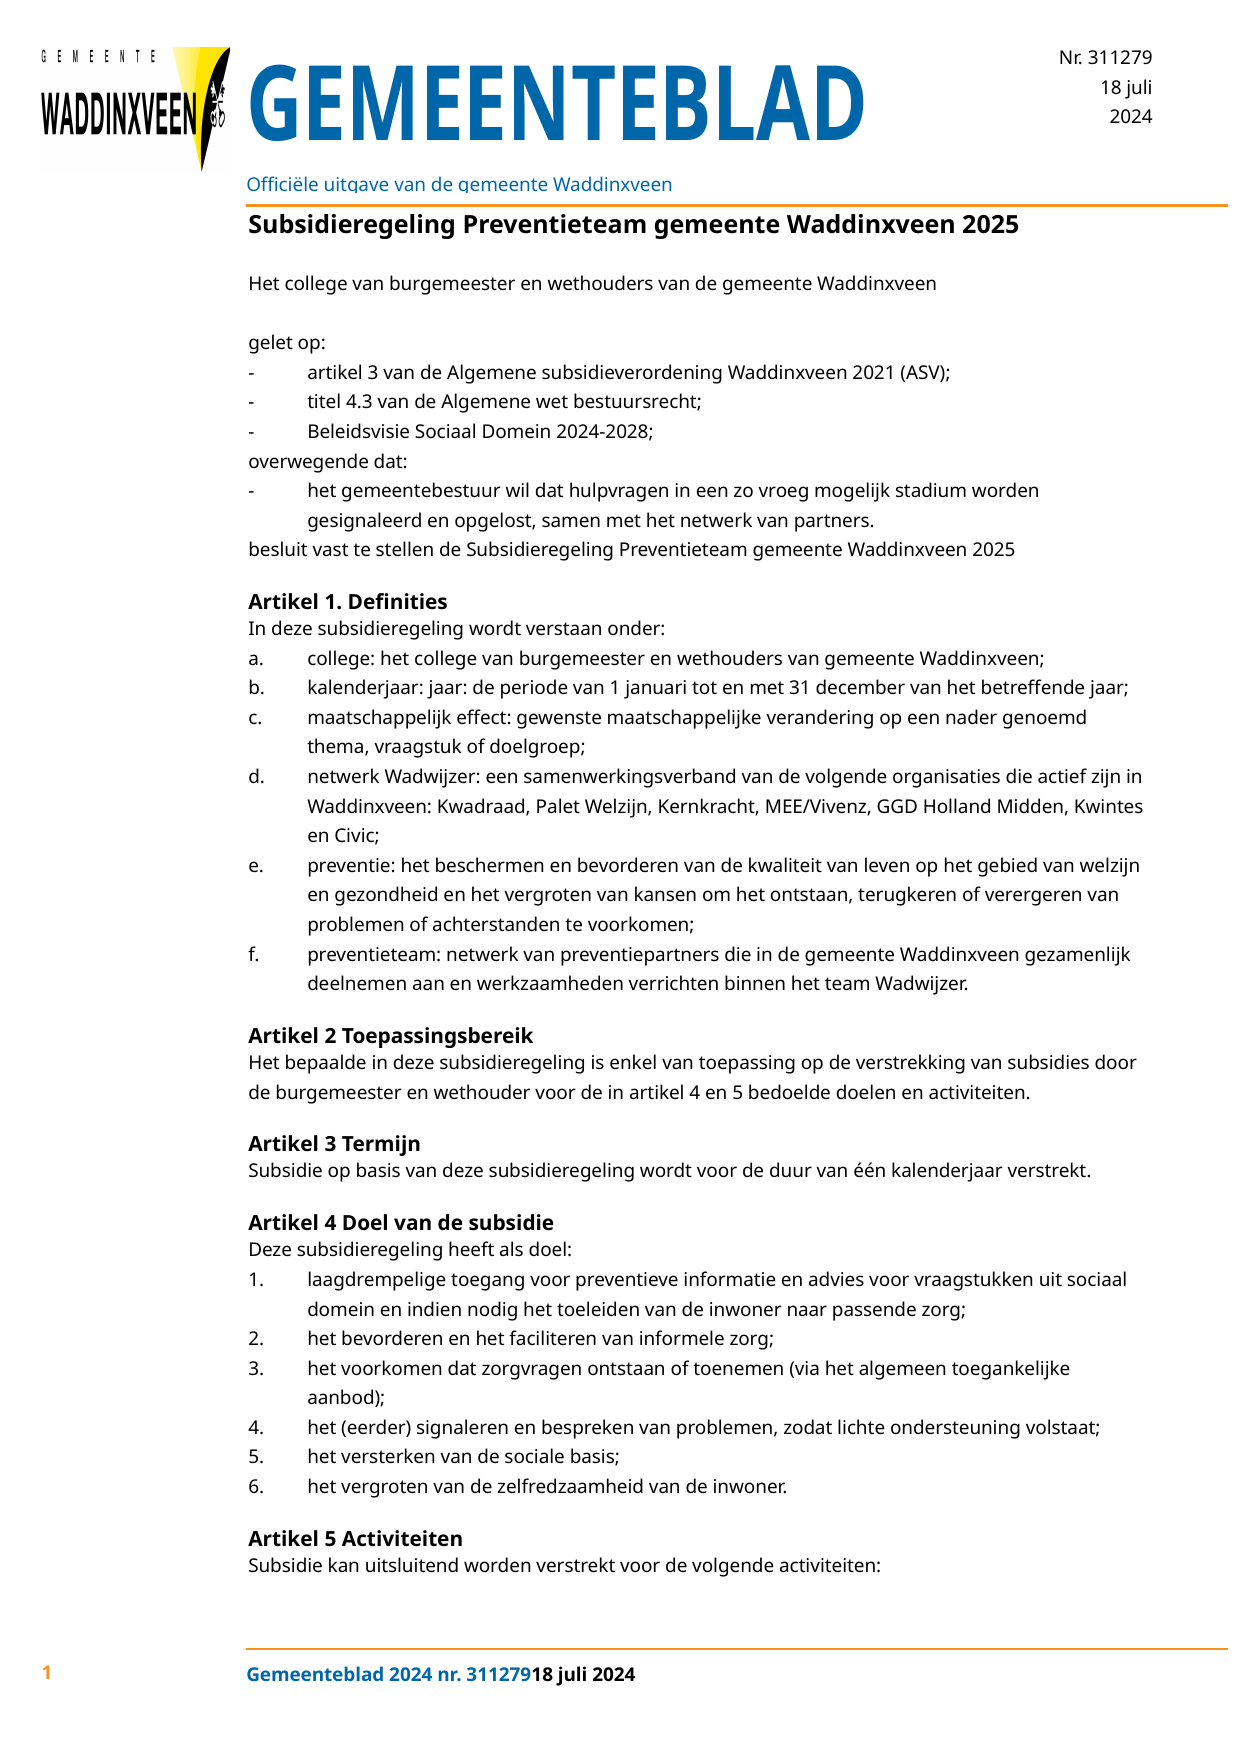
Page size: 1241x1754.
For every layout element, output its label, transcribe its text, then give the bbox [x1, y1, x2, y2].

text Artikel 5 Activiteiten [248, 1524, 1152, 1552]
list titel 4.3 van de Algemene wet bestuursrecht; [248, 389, 1152, 414]
list preventieteam: netwerk van preventiepartners die in de gemeente Waddinxveen gezamenlijk deelnemen aan en werkzaamheden verrichten binnen het team Wadwijzer. [248, 941, 1152, 996]
text Het bepaalde in deze subsidieregeling is enkel van toepassing op de verstrekking van subsidies door de burgemeester en wethouder voor de in artikel 4 en 5 bedoelde doelen en activiteiten. [248, 1049, 1152, 1104]
list het (eerder) signaleren en bespreken van problemen, zodat lichte ondersteuning volstaat; [248, 1414, 1152, 1440]
text Subsidie kan uitsluitend worden verstrekt voor de volgende activiteiten: [248, 1552, 1152, 1578]
text gelet op: [248, 329, 1152, 355]
text Subsidieregeling Preventieteam gemeente Waddinxveen 2025 [248, 207, 1152, 241]
list Beleidsvisie Sociaal Domein 2024-2028; [248, 418, 1152, 444]
text Deze subsidieregeling heeft als doel: [248, 1237, 1152, 1262]
text Artikel 2 Toepassingsbereik [248, 1021, 1152, 1049]
list het gemeentebestuur wil dat hulpvragen in een zo vroeg mogelijk stadium worden gesignaleerd en opgelost, samen met het netwerk van partners. [248, 477, 1152, 533]
text Subsidie op basis van deze subsidieregeling wordt voor de duur van één kalenderjaar verstrekt. [248, 1158, 1152, 1183]
text Artikel 4 Doel van de subsidie [248, 1208, 1152, 1237]
list het versterken van de sociale basis; [248, 1444, 1152, 1469]
list artikel 3 van de Algemene subsidieverordening Waddinxveen 2021 (ASV); [248, 359, 1152, 385]
list laagdrempelige toegang voor preventieve informatie en advies voor vraagstukken uit sociaal domein en indien nodig het toeleiden van de inwoner naar passende zorg; [248, 1266, 1152, 1321]
list kalenderjaar: jaar: de periode van 1 januari tot en met 31 december van het betreffende jaar; [248, 674, 1152, 700]
list preventie: het beschermen en bevorderen van de kwaliteit van leven op het gebied van welzijn en gezondheid en het vergroten van kansen om het ontstaan, terugkeren of verergeren van problemen of achterstanden te voorkomen; [248, 852, 1152, 937]
picture [41, 47, 231, 172]
text Artikel 1. Definities [248, 587, 1152, 615]
list maatschappelijk effect: gewenste maatschappelijke verandering op een nader genoemd thema, vraagstuk of doelgroep; [248, 704, 1152, 759]
list netwerk Wadwijzer: een samenwerkingsverband van de volgende organisaties die actief zijn in Waddinxveen: Kwadraad, Palet Welzijn, Kernkracht, MEE/Vivenz, GGD Holland Midden, Kwintes en Civic; [248, 763, 1152, 848]
text Artikel 3 Termijn [248, 1129, 1152, 1158]
text Het college van burgemeester en wethouders van de gemeente Waddinxveen [248, 270, 1152, 296]
list het bevorderen en het faciliteren van informele zorg; [248, 1325, 1152, 1351]
text In deze subsidieregeling wordt verstaan onder: [248, 615, 1152, 641]
list het vergroten van de zelfredzaamheid van de inwoner. [248, 1473, 1152, 1499]
list college: het college van burgemeester en wethouders van gemeente Waddinxveen; [248, 645, 1152, 671]
text overwegende dat: [248, 448, 1152, 473]
text besluit vast te stellen de Subsidieregeling Preventieteam gemeente Waddinxveen 2025 [248, 537, 1152, 562]
list het voorkomen dat zorgvragen ontstaan of toenemen (via het algemeen toegankelijke aanbod); [248, 1355, 1152, 1410]
